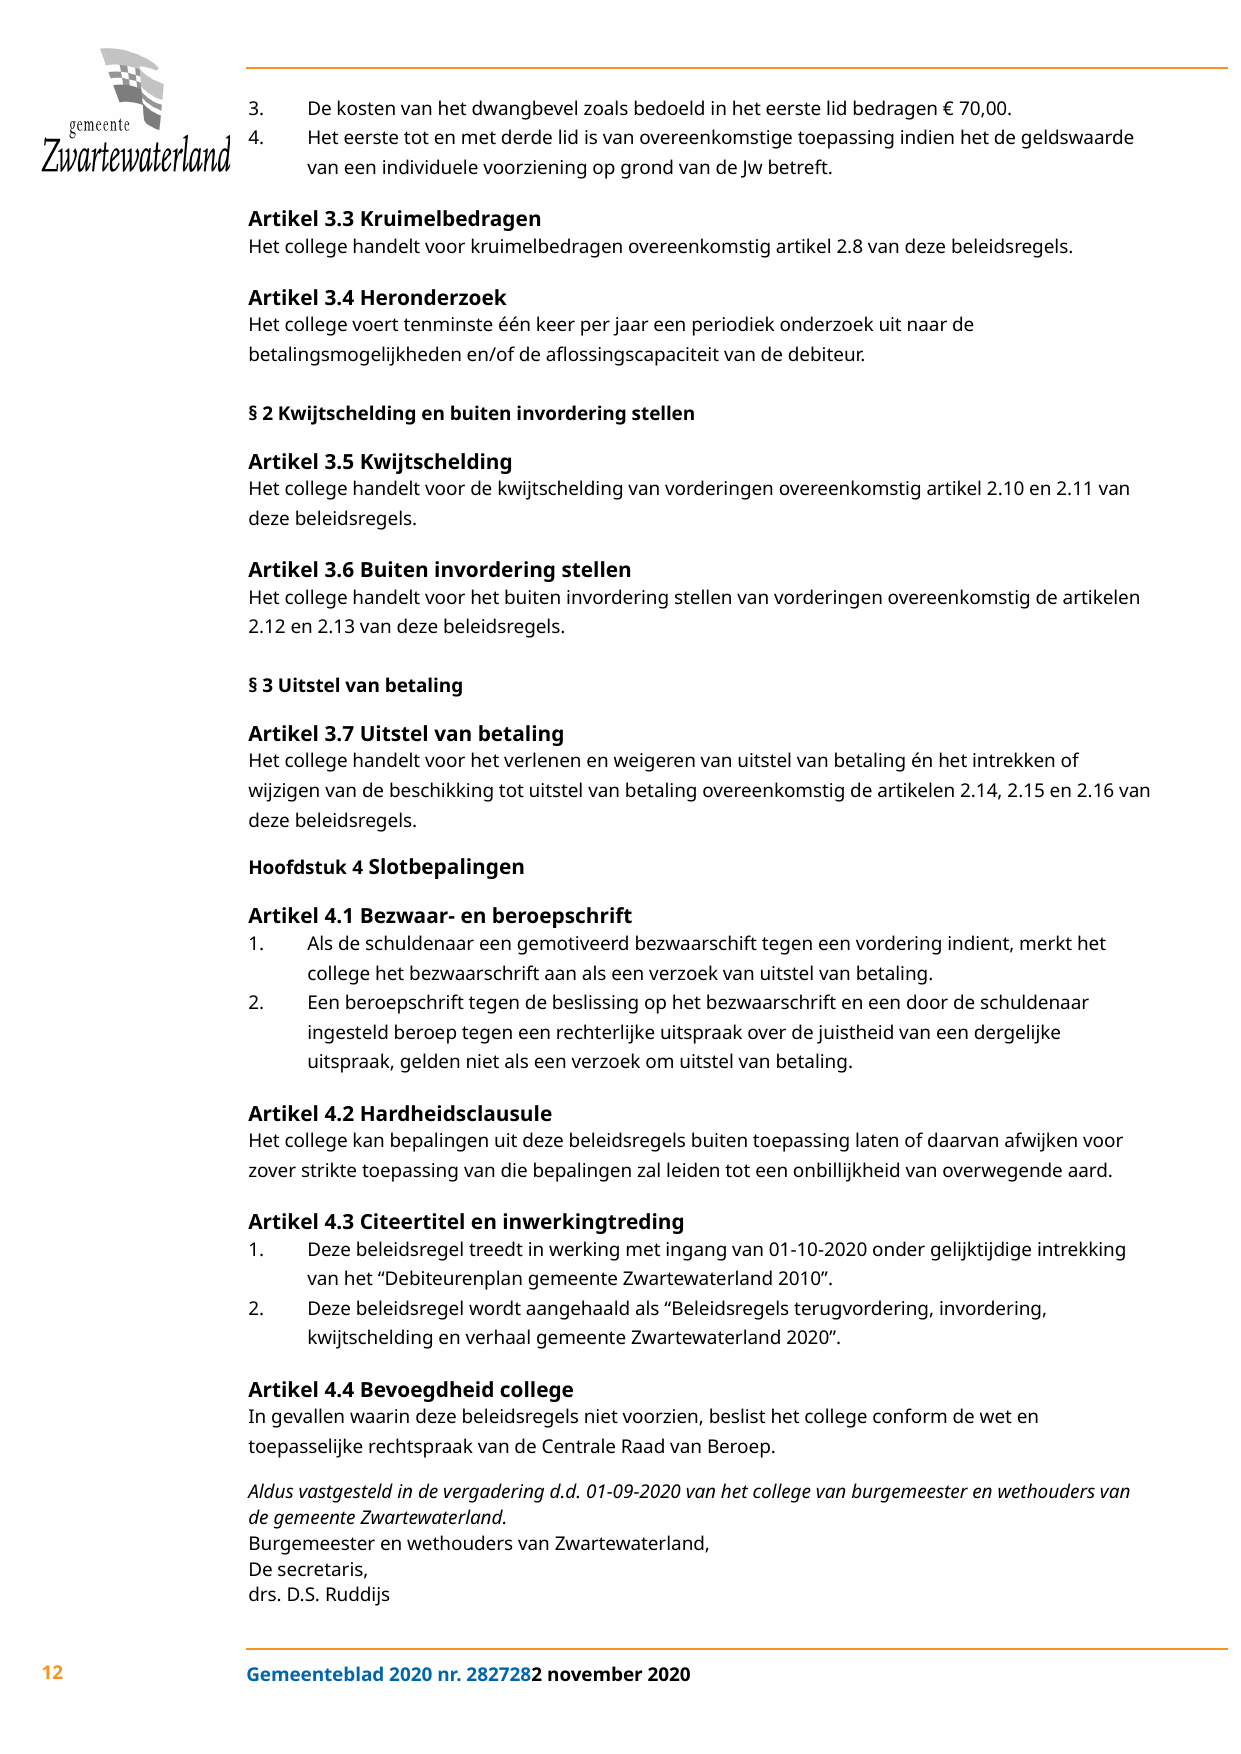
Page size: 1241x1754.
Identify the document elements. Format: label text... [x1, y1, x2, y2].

text Artikel 4.3 Citeertitel en inwerkingtreding [248, 1207, 1152, 1236]
text Artikel 3.4 Heronderzoek [248, 283, 1152, 312]
text Artikel 3.6 Buiten invordering stellen [248, 555, 1152, 584]
list Het eerste tot en met derde lid is van overeenkomstige toepassing indien het de geldswaarde van een individuele voorziening op grond van de Jw betreft. [248, 124, 1152, 180]
text Het college handelt voor het verlenen en weigeren van uitstel van betaling én het intrekken of wijzigen van de beschikking tot uitstel van betaling overeenkomstig de artikelen 2.14, 2.15 en 2.16 van deze beleidsregels. [248, 748, 1152, 832]
text § 3 Uitstel van betaling [248, 673, 1152, 698]
text Hoofdstuk 4 Slotbepalingen [248, 852, 1152, 881]
text Artikel 3.3 Kruimelbedragen [248, 204, 1152, 233]
text drs. D.S. Ruddijs [248, 1581, 1152, 1607]
text Het college kan bepalingen uit deze beleidsregels buiten toepassing laten of daarvan afwijken voor zover strikte toepassing van die bepalingen zal leiden tot een onbillijkheid van overwegende aard. [248, 1127, 1152, 1183]
text In gevallen waarin deze beleidsregels niet voorzien, beslist het college conform de wet en toepasselijke rechtspraak van de Centrale Raad van Beroep. [248, 1403, 1152, 1459]
text Artikel 3.5 Kwijtschelding [248, 447, 1152, 475]
text § 2 Kwijtschelding en buiten invordering stellen [248, 400, 1152, 426]
text Burgemeester en wethouders van Zwartewaterland, [248, 1530, 1152, 1556]
text Artikel 3.7 Uitstel van betaling [248, 719, 1152, 748]
text Het college handelt voor het buiten invordering stellen van vorderingen overeenkomstig de artikelen 2.12 en 2.13 van deze beleidsregels. [248, 584, 1152, 639]
text Artikel 4.1 Bezwaar- en beroepschrift [248, 902, 1152, 930]
list Een beroepschrift tegen de beslissing op het bezwaarschrift en een door de schuldenaar ingesteld beroep tegen een rechterlijke uitspraak over de juistheid van een dergelijke uitspraak, gelden niet als een verzoek om uitstel van betaling. [248, 989, 1152, 1074]
text Het college handelt voor kruimelbedragen overeenkomstig artikel 2.8 van deze beleidsregels. [248, 233, 1152, 258]
text Het college voert tenminste één keer per jaar een periodiek onderzoek uit naar de betalingsmogelijkheden en/of de aflossingscapaciteit van de debiteur. [248, 312, 1152, 367]
text Het college handelt voor de kwijtschelding van vorderingen overeenkomstig artikel 2.10 en 2.11 van deze beleidsregels. [248, 475, 1152, 531]
list Deze beleidsregel wordt aangehaald als “Beleidsregels terugvordering, invordering, kwijtschelding en verhaal gemeente Zwartewaterland 2020”. [248, 1295, 1152, 1350]
text Aldus vastgesteld in de vergadering d.d. 01-09-2020 van het college van burgemeester en wethouders van de gemeente Zwartewaterland. [248, 1478, 1152, 1530]
list De kosten van het dwangbevel zoals bedoeld in het eerste lid bedragen € 70,00. [248, 95, 1152, 121]
text Artikel 4.2 Hardheidsclausule [248, 1099, 1152, 1127]
list Als de schuldenaar een gemotiveerd bezwaarschift tegen een vordering indient, merkt het college het bezwaarschrift aan als een verzoek van uitstel van betaling. [248, 930, 1152, 985]
text Artikel 4.4 Bevoegdheid college [248, 1375, 1152, 1403]
text De secretaris, [248, 1556, 1152, 1581]
picture [41, 47, 231, 172]
list Deze beleidsregel treedt in werking met ingang van 01-10-2020 onder gelijktijdige intrekking van het “Debiteurenplan gemeente Zwartewaterland 2010”. [248, 1236, 1152, 1291]
